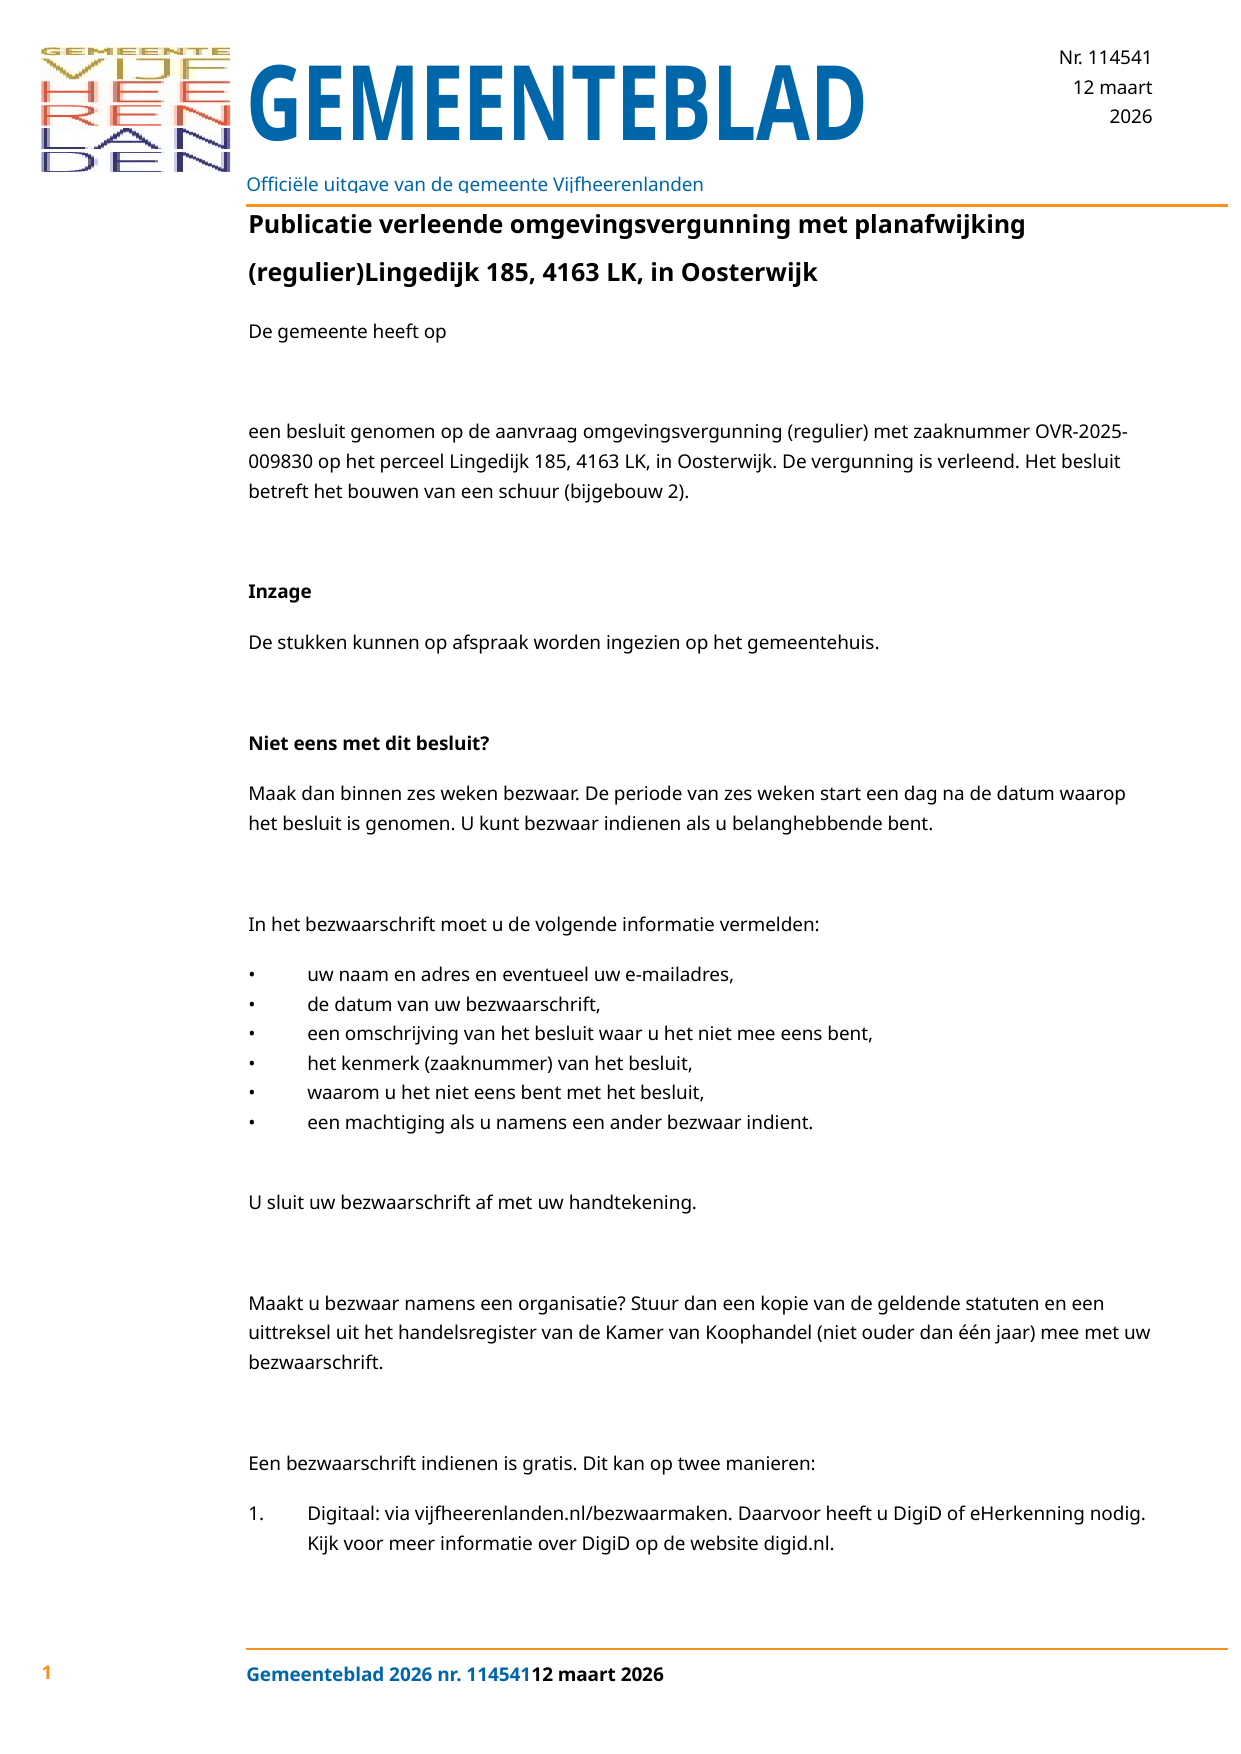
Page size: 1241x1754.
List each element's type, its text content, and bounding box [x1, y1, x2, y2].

text U sluit uw bezwaarschrift af met uw handtekening. [248, 1189, 1152, 1215]
text Maak dan binnen zes weken bezwaar. De periode van zes weken start een dag na de datum waarop het besluit is genomen. U kunt bezwaar indienen als u belanghebbende bent. [248, 780, 1152, 836]
text Inzage [248, 579, 1152, 604]
text De stukken kunnen op afspraak worden ingezien op het gemeentehuis. [248, 629, 1152, 655]
text In het bezwaarschrift moet u de volgende informatie vermelden: [248, 911, 1152, 937]
list een omschrijving van het besluit waar u het niet mee eens bent, [248, 1020, 1152, 1046]
text Niet eens met dit besluit? [248, 730, 1152, 756]
text Een bezwaarschrift indienen is gratis. Dit kan op twee manieren: [248, 1450, 1152, 1476]
picture [41, 47, 231, 172]
list Digitaal: via vijfheerenlanden.nl/bezwaarmaken. Daarvoor heeft u DigiD of eHerkenning nodig. Kijk voor meer informatie over DigiD op de website digid.nl. [248, 1500, 1152, 1556]
list een machtiging als u namens een ander bezwaar indient. [248, 1109, 1152, 1135]
list uw naam en adres en eventueel uw e-mailadres, [248, 961, 1152, 987]
list het kenmerk (zaaknummer) van het besluit, [248, 1050, 1152, 1076]
list waarom u het niet eens bent met het besluit, [248, 1079, 1152, 1105]
text Maakt u bezwaar namens een organisatie? Stuur dan een kopie van de geldende statuten en een uittreksel uit het handelsregister van de Kamer van Koophandel (niet ouder dan één jaar) mee met uw bezwaarschrift. [248, 1290, 1152, 1375]
list de datum van uw bezwaarschrift, [248, 991, 1152, 1017]
text De gemeente heeft op [248, 318, 1152, 344]
text een besluit genomen op de aanvraag omgevingsvergunning (regulier) met zaaknummer OVR-2025-009830 op het perceel Lingedijk 185, 4163 LK, in Oosterwijk. De vergunning is verleend. Het besluit betreft het bouwen van een schuur (bijgebouw 2). [248, 419, 1152, 504]
text Publicatie verleende omgevingsvergunning met planafwijking (regulier)Lingedijk 185, 4163 LK, in Oosterwijk [248, 207, 1152, 288]
